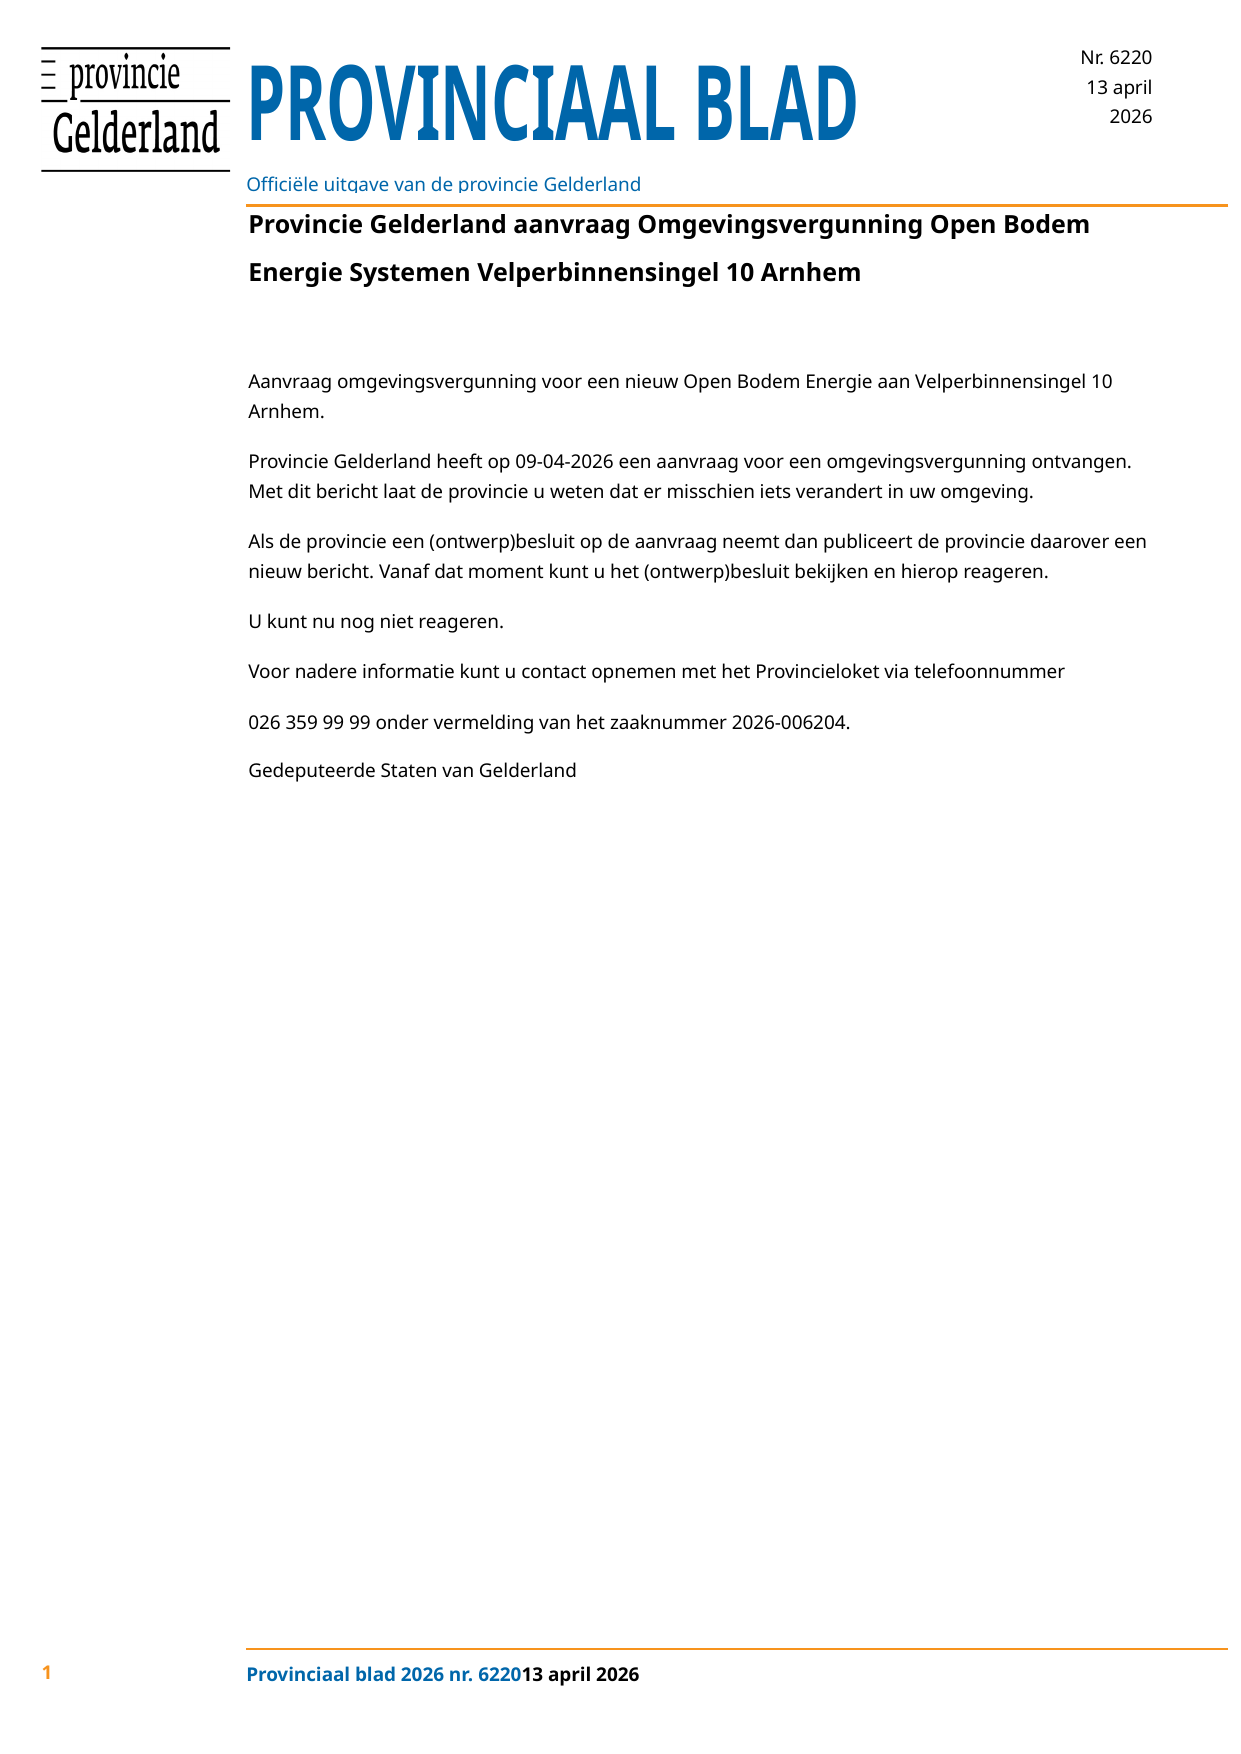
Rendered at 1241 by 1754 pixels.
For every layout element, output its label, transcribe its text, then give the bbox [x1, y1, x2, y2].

text Provincie Gelderland aanvraag Omgevingsvergunning Open Bodem Energie Systemen Velperbinnensingel 10 Arnhem [248, 207, 1152, 288]
picture [41, 47, 231, 172]
text U kunt nu nog niet reageren. [248, 608, 1152, 634]
text Gedeputeerde Staten van Gelderland [248, 757, 1152, 783]
text Als de provincie een (ontwerp)besluit op de aanvraag neemt dan publiceert de provincie daarover een nieuw bericht. Vanaf dat moment kunt u het (ontwerp)besluit bekijken en hierop reageren. [248, 528, 1152, 584]
text 026 359 99 99 onder vermelding van het zaaknummer 2026-006204. [248, 709, 1152, 735]
text Voor nadere informatie kunt u contact opnemen met het Provincieloket via telefoonnummer [248, 659, 1152, 684]
text Aanvraag omgevingsvergunning voor een nieuw Open Bodem Energie aan Velperbinnensingel 10 Arnhem. [248, 368, 1152, 424]
text Provincie Gelderland heeft op 09-04-2026 een aanvraag voor een omgevingsvergunning ontvangen. Met dit bericht laat de provincie u weten dat er misschien iets verandert in uw omgeving. [248, 448, 1152, 504]
